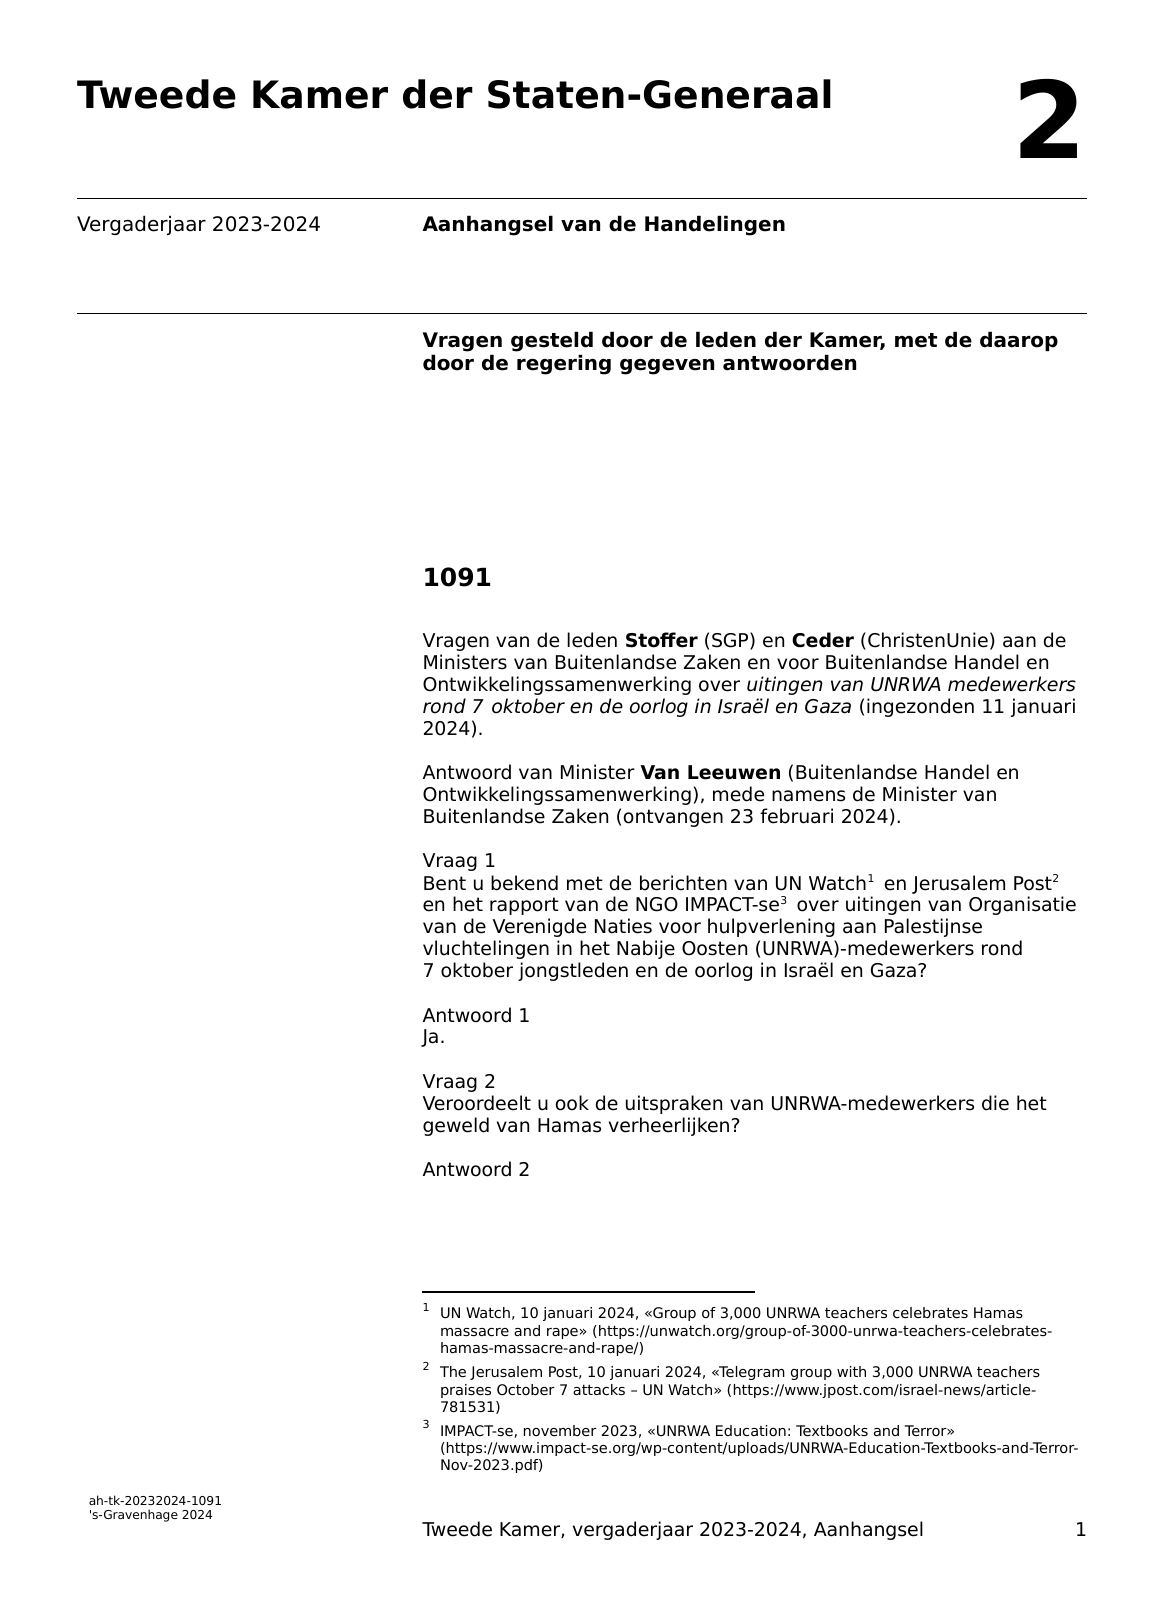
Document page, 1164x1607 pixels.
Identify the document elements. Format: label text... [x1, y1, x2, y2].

text Veroordeelt u ook de uitspraken van UNRWA-medewerkers die het geweld van Hamas verheerlijken? [422, 1093, 1087, 1137]
text Bent u bekend met de berichten van UN Watch en Jerusalem Post en het rapport van de NGO IMPACT-se over uitingen van Organisatie van de Verenigde Naties voor hulpverlening aan Palestijnse vluchtelingen in het Nabije Oosten (UNRWA)-medewerkers rond 7 oktober jongstleden en de oorlog in Israël en Gaza? [422, 872, 1087, 982]
table_header 2 [886, 59, 1087, 198]
table_cell Vragen gesteld door de leden der Kamer, met de daarop door de regering gegeven antwoorden [422, 314, 1087, 375]
text Antwoord 1 [422, 1004, 1087, 1026]
text Vragen van de leden Stoffer (SGP) en Ceder (ChristenUnie) aan de Ministers van Buitenlandse Zaken en voor Buitenlandse Handel en Ontwikkelingssamenwerking over uitingen van UNRWA medewerkers rond 7 oktober en de oorlog in Israël en Gaza (ingezonden 11 januari 2024). [422, 630, 1087, 740]
text Antwoord 2 [422, 1159, 1087, 1181]
table_header Tweede Kamer der Staten-Generaal [77, 59, 886, 198]
table_cell [77, 314, 422, 375]
text The Jerusalem Post, 10 januari 2024, «Telegram group with 3,000 UNRWA teachers praises October 7 attacks – UN Watch» (https://www.jpost.com/israel-news/article-781531) [422, 1360, 1087, 1416]
text ah-tk-20232024-1091 [88, 1494, 323, 1508]
text 's-Gravenhage 2024 [88, 1508, 323, 1522]
text IMPACT-se, november 2023, «UNRWA Education: Textbooks and Terror» (https://www.impact-se.org/wp-content/uploads/UNRWA-Education-Textbooks-and-Terror-Nov-2023.pdf) [422, 1418, 1087, 1474]
text 1091 [422, 563, 1087, 592]
text Antwoord van Minister Van Leeuwen (Buitenlandse Handel en Ontwikkelingssamenwerking), mede namens de Minister van Buitenlandse Zaken (ontvangen 23 februari 2024). [422, 762, 1087, 828]
text Vraag 2 [422, 1071, 1087, 1093]
text UN Watch, 10 januari 2024, «Group of 3,000 UNRWA teachers celebrates Hamas massacre and rape» (https://unwatch.org/group-of-3000-unrwa-teachers-celebrates-hamas-massacre-and-rape/) [422, 1301, 1087, 1357]
text Vraag 1 [422, 850, 1087, 872]
table_cell Vergaderjaar 2023-2024 [77, 199, 422, 313]
text Ja. [422, 1026, 1087, 1048]
table_cell Aanhangsel van de Handelingen [422, 199, 1087, 313]
